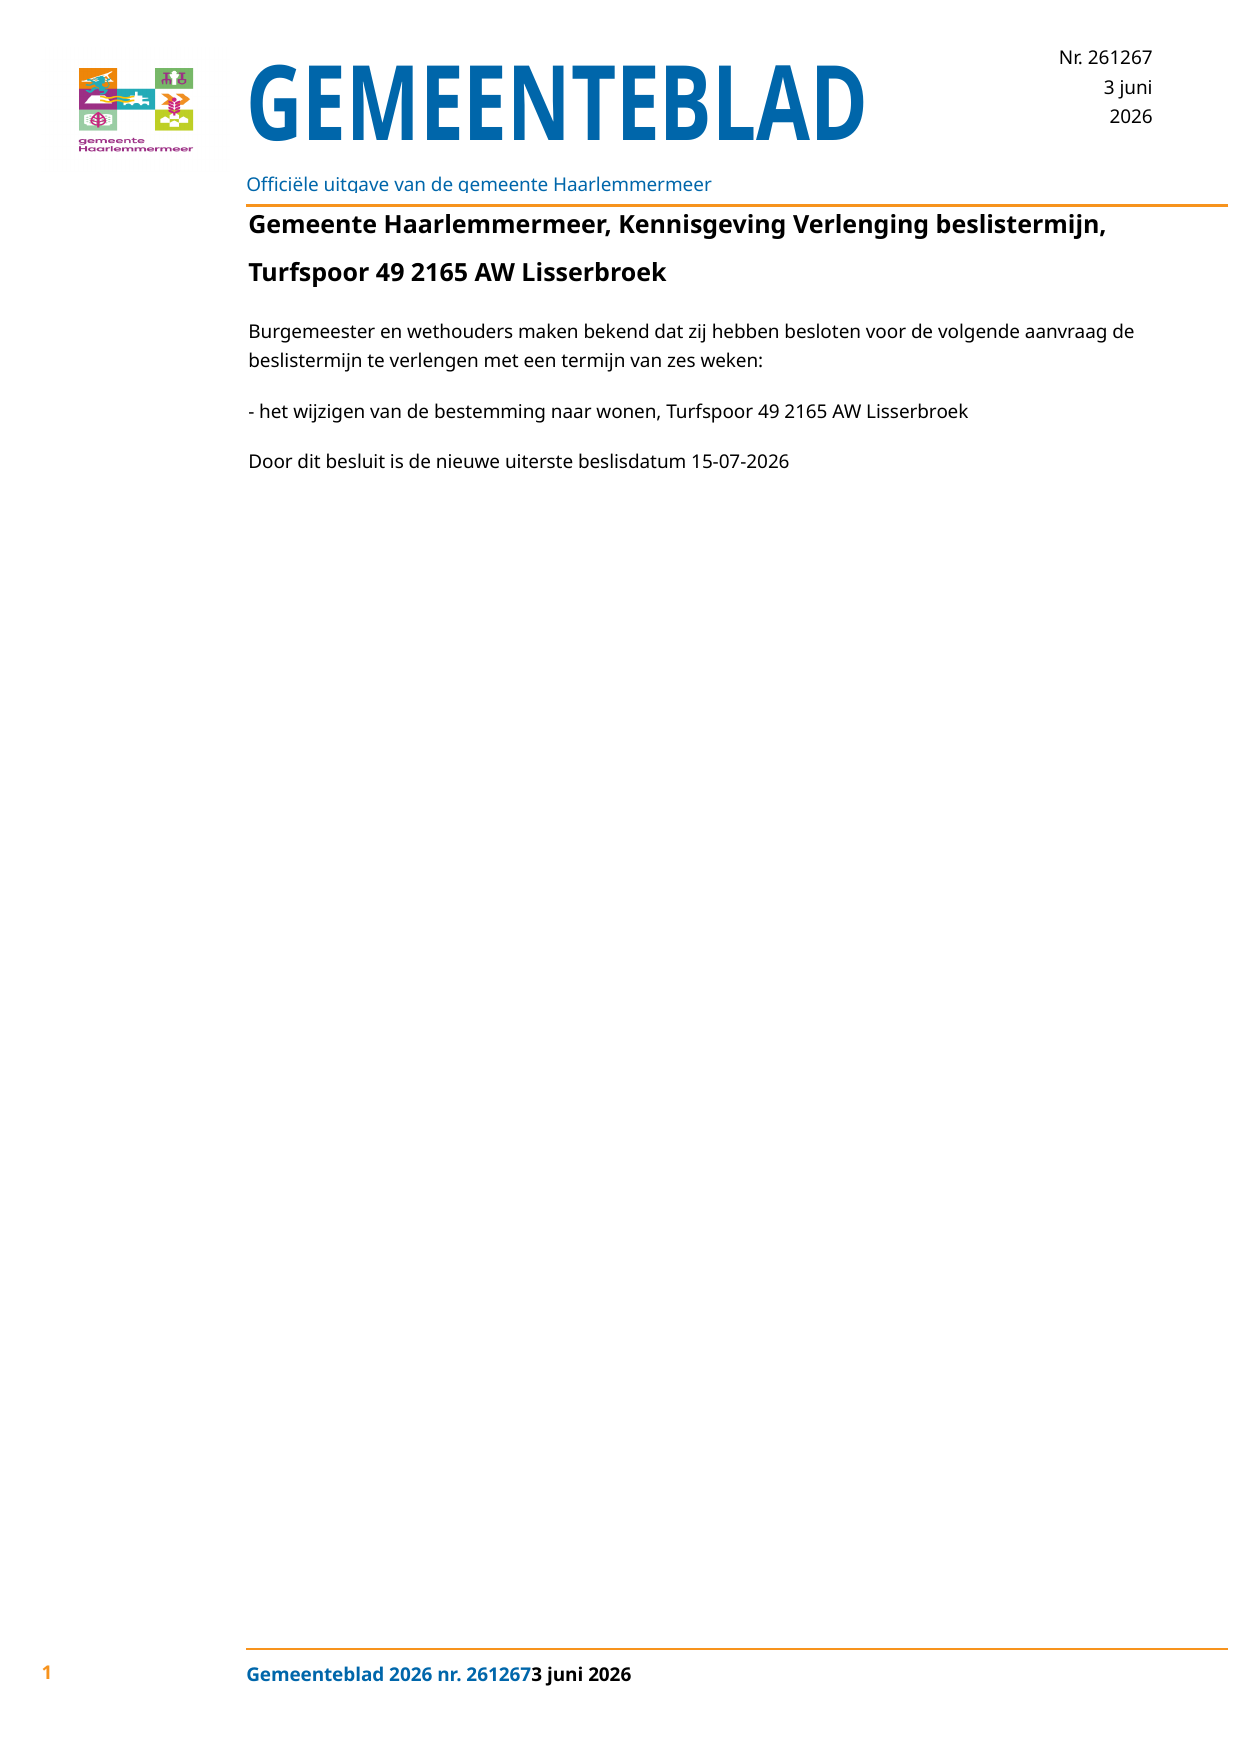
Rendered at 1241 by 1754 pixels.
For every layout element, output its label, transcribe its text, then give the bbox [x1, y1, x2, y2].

text Gemeente Haarlemmermeer, Kennisgeving Verlenging beslistermijn, Turfspoor 49 2165 AW Lisserbroek [248, 207, 1152, 288]
text Door dit besluit is de nieuwe uiterste beslisdatum 15-07-2026 [248, 448, 1152, 474]
text Burgemeester en wethouders maken bekend dat zij hebben besloten voor de volgende aanvraag de beslistermijn te verlengen met een termijn van zes weken: [248, 318, 1152, 373]
text - het wijzigen van de bestemming naar wonen, Turfspoor 49 2165 AW Lisserbroek [248, 398, 1152, 424]
picture [41, 47, 231, 172]
